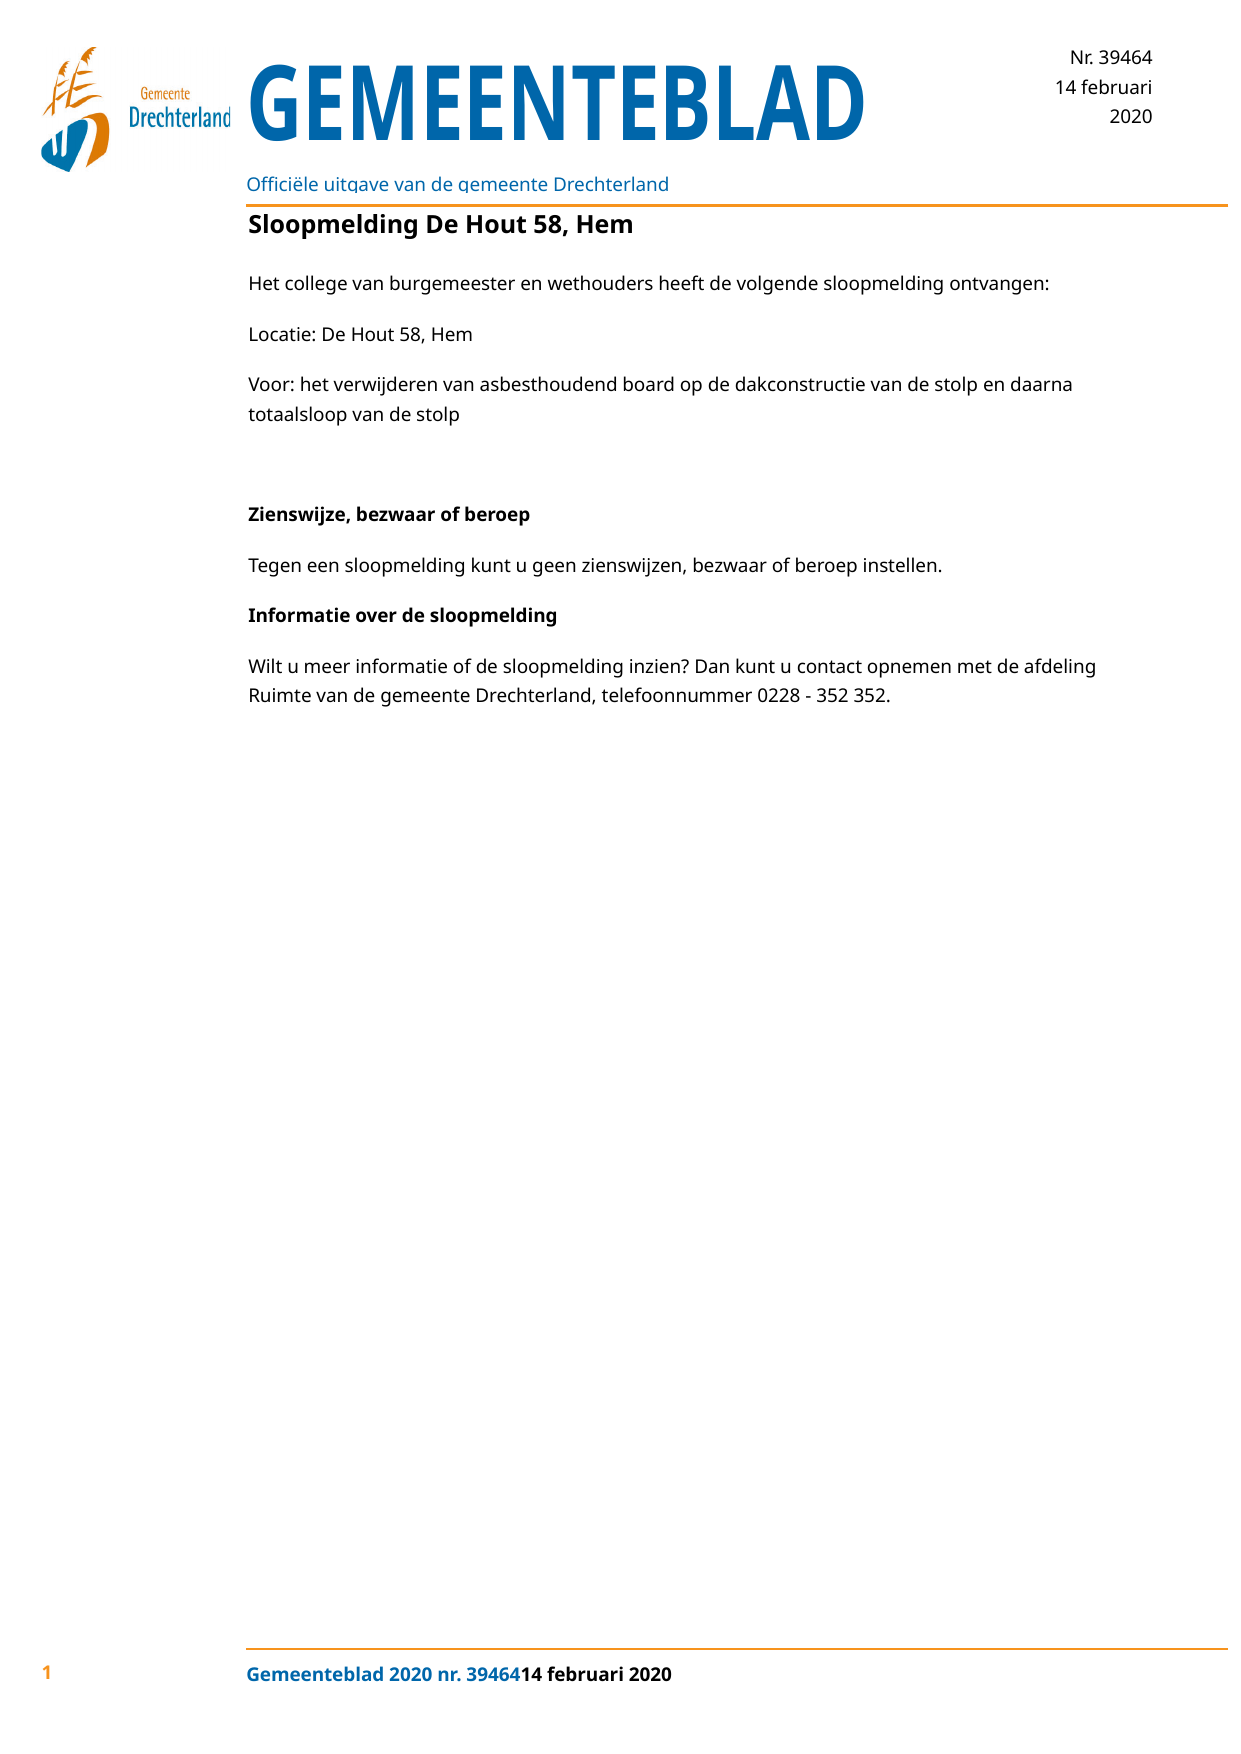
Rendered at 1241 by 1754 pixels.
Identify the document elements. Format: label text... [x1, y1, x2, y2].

text Locatie: De Hout 58, Hem [248, 321, 1152, 346]
text Het college van burgemeester en wethouders heeft de volgende sloopmelding ontvangen: [248, 270, 1152, 296]
picture [41, 158, 64, 172]
text Informatie over de sloopmelding [248, 602, 1152, 628]
text Tegen een sloopmelding kunt u geen zienswijzen, bezwaar of beroep instellen. [248, 552, 1152, 578]
text Sloopmelding De Hout 58, Hem [248, 207, 1152, 241]
picture [226, 115, 231, 124]
picture [41, 47, 231, 172]
text Wilt u meer informatie of de sloopmelding inzien? Dan kunt u contact opnemen met de afdeling Ruimte van de gemeente Drechterland, telefoonnummer 0228 - 352 352. [248, 653, 1152, 708]
text Zienswijze, bezwaar of beroep [248, 502, 1152, 527]
text Voor: het verwijderen van asbesthoudend board op de dakconstructie van de stolp en daarna totaalsloop van de stolp [248, 371, 1152, 426]
